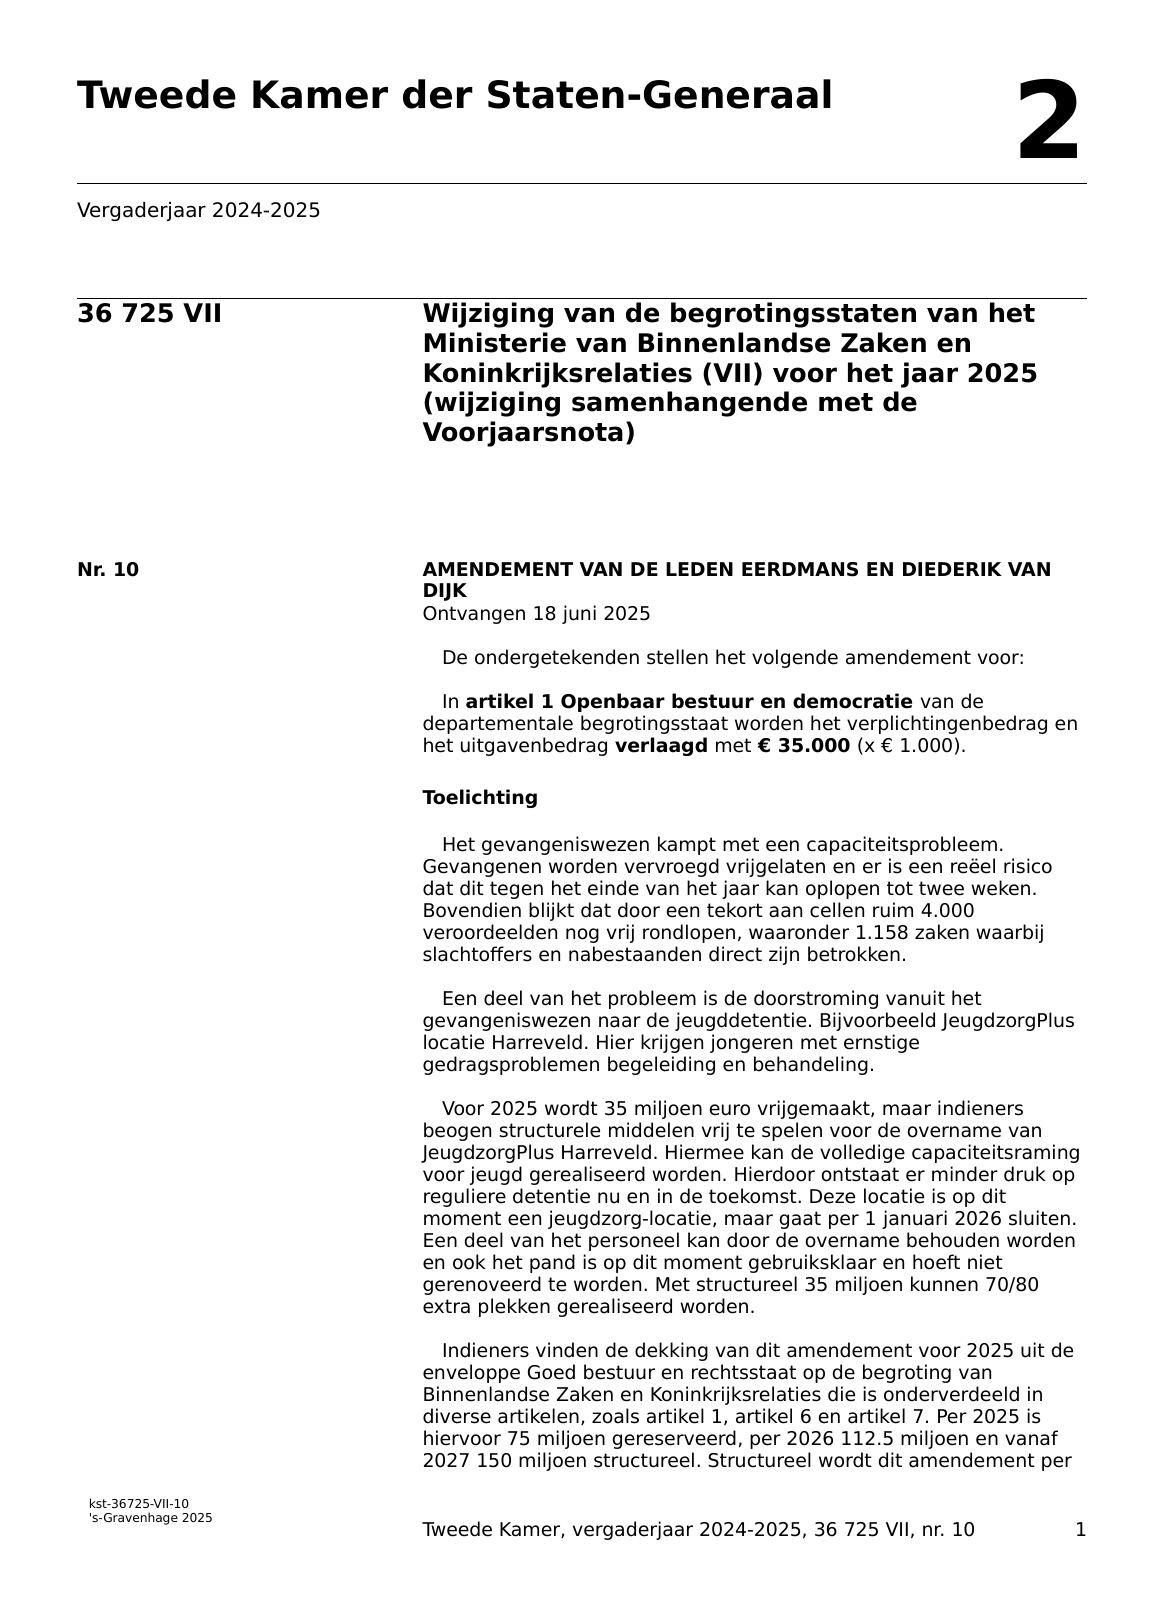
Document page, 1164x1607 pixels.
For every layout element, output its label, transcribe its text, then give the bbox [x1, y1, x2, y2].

text kst-36725-VII-10 [88, 1497, 323, 1511]
table_header Tweede Kamer der Staten-Generaal [77, 59, 886, 183]
text De ondergetekenden stellen het volgende amendement voor: [422, 647, 1087, 668]
text In artikel 1 Openbaar bestuur en democratie van de departementale begrotingsstaat worden het verplichtingenbedrag en het uitgavenbedrag verlaagd met € 35.000 (x € 1.000). [422, 691, 1087, 757]
text Het gevangeniswezen kampt met een capaciteitsprobleem. Gevangenen worden vervroegd vrijgelaten en er is een reëel risico dat dit tegen het einde van het jaar kan oplopen tot twee weken. Bovendien blijkt dat door een tekort aan cellen ruim 4.000 veroordeelden nog vrij rondlopen, waaronder 1.158 zaken waarbij slachtoffers en nabestaanden direct zijn betrokken. [422, 834, 1087, 966]
table_cell Vergaderjaar 2024-2025 [77, 184, 1087, 298]
subtitle 36 725 VII Wijziging van de begrotingsstaten van het Ministerie van Binnenlandse Zaken en Koninkrijksrelaties (VII) voor het jaar 2025 (wijziging samenhangende met de Voorjaarsnota) [77, 299, 1087, 447]
subtitle Nr. 10 AMENDEMENT VAN DE LEDEN EERDMANS EN DIEDERIK VAN DIJK [77, 558, 1087, 602]
text Indieners vinden de dekking van dit amendement voor 2025 uit de enveloppe Goed bestuur en rechtsstaat op de begroting van Binnenlandse Zaken en Koninkrijksrelaties die is onderverdeeld in diverse artikelen, zoals artikel 1, artikel 6 en artikel 7. Per 2025 is hiervoor 75 miljoen gereserveerd, per 2026 112.5 miljoen en vanaf 2027 150 miljoen structureel. Structureel wordt dit amendement per [422, 1340, 1087, 1472]
text 's-Gravenhage 2025 [88, 1511, 323, 1525]
text Ontvangen 18 juni 2025 [422, 602, 1087, 624]
text Voor 2025 wordt 35 miljoen euro vrijgemaakt, maar indieners beogen structurele middelen vrij te spelen voor de overname van JeugdzorgPlus Harreveld. Hiermee kan de volledige capaciteitsraming voor jeugd gerealiseerd worden. Hierdoor ontstaat er minder druk op reguliere detentie nu en in de toekomst. Deze locatie is op dit moment een jeugdzorg-locatie, maar gaat per 1 januari 2026 sluiten. Een deel van het personeel kan door de overname behouden worden en ook het pand is op dit moment gebruiksklaar en hoeft niet gerenoveerd te worden. Met structureel 35 miljoen kunnen 70/80 extra plekken gerealiseerd worden. [422, 1098, 1087, 1318]
text Een deel van het probleem is de doorstroming vanuit het gevangeniswezen naar de jeugddetentie. Bijvoorbeeld JeugdzorgPlus locatie Harreveld. Hier krijgen jongeren met ernstige gedragsproblemen begeleiding en behandeling. [422, 988, 1087, 1076]
table_header 2 [886, 59, 1087, 183]
subtitle Toelichting [422, 787, 1087, 809]
